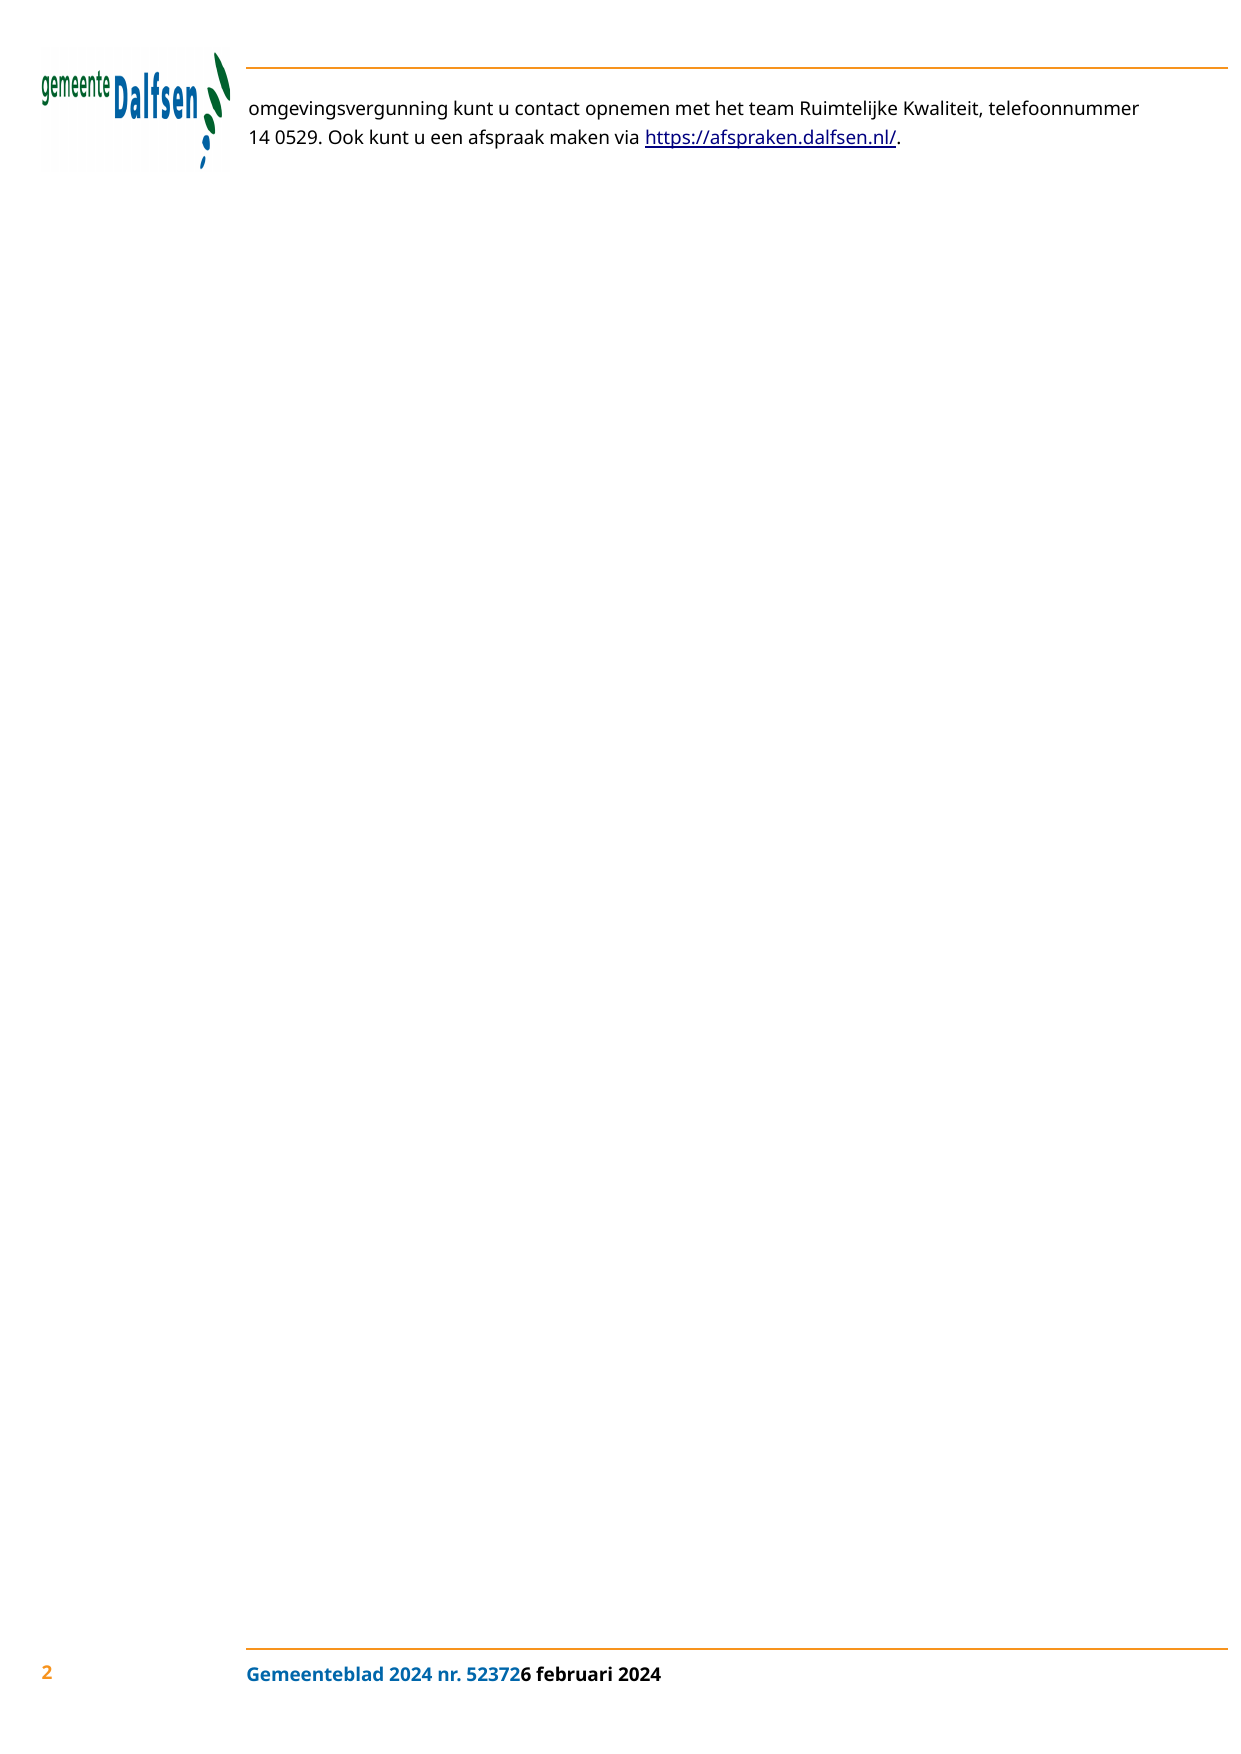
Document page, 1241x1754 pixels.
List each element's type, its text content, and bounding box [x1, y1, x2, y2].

text omgevingsvergunning kunt u contact opnemen met het team Ruimtelijke Kwaliteit, telefoonnummer 14 0529. Ook kunt u een afspraak maken via https://afspraken.dalfsen.nl/. [248, 95, 1152, 150]
picture [41, 47, 231, 172]
